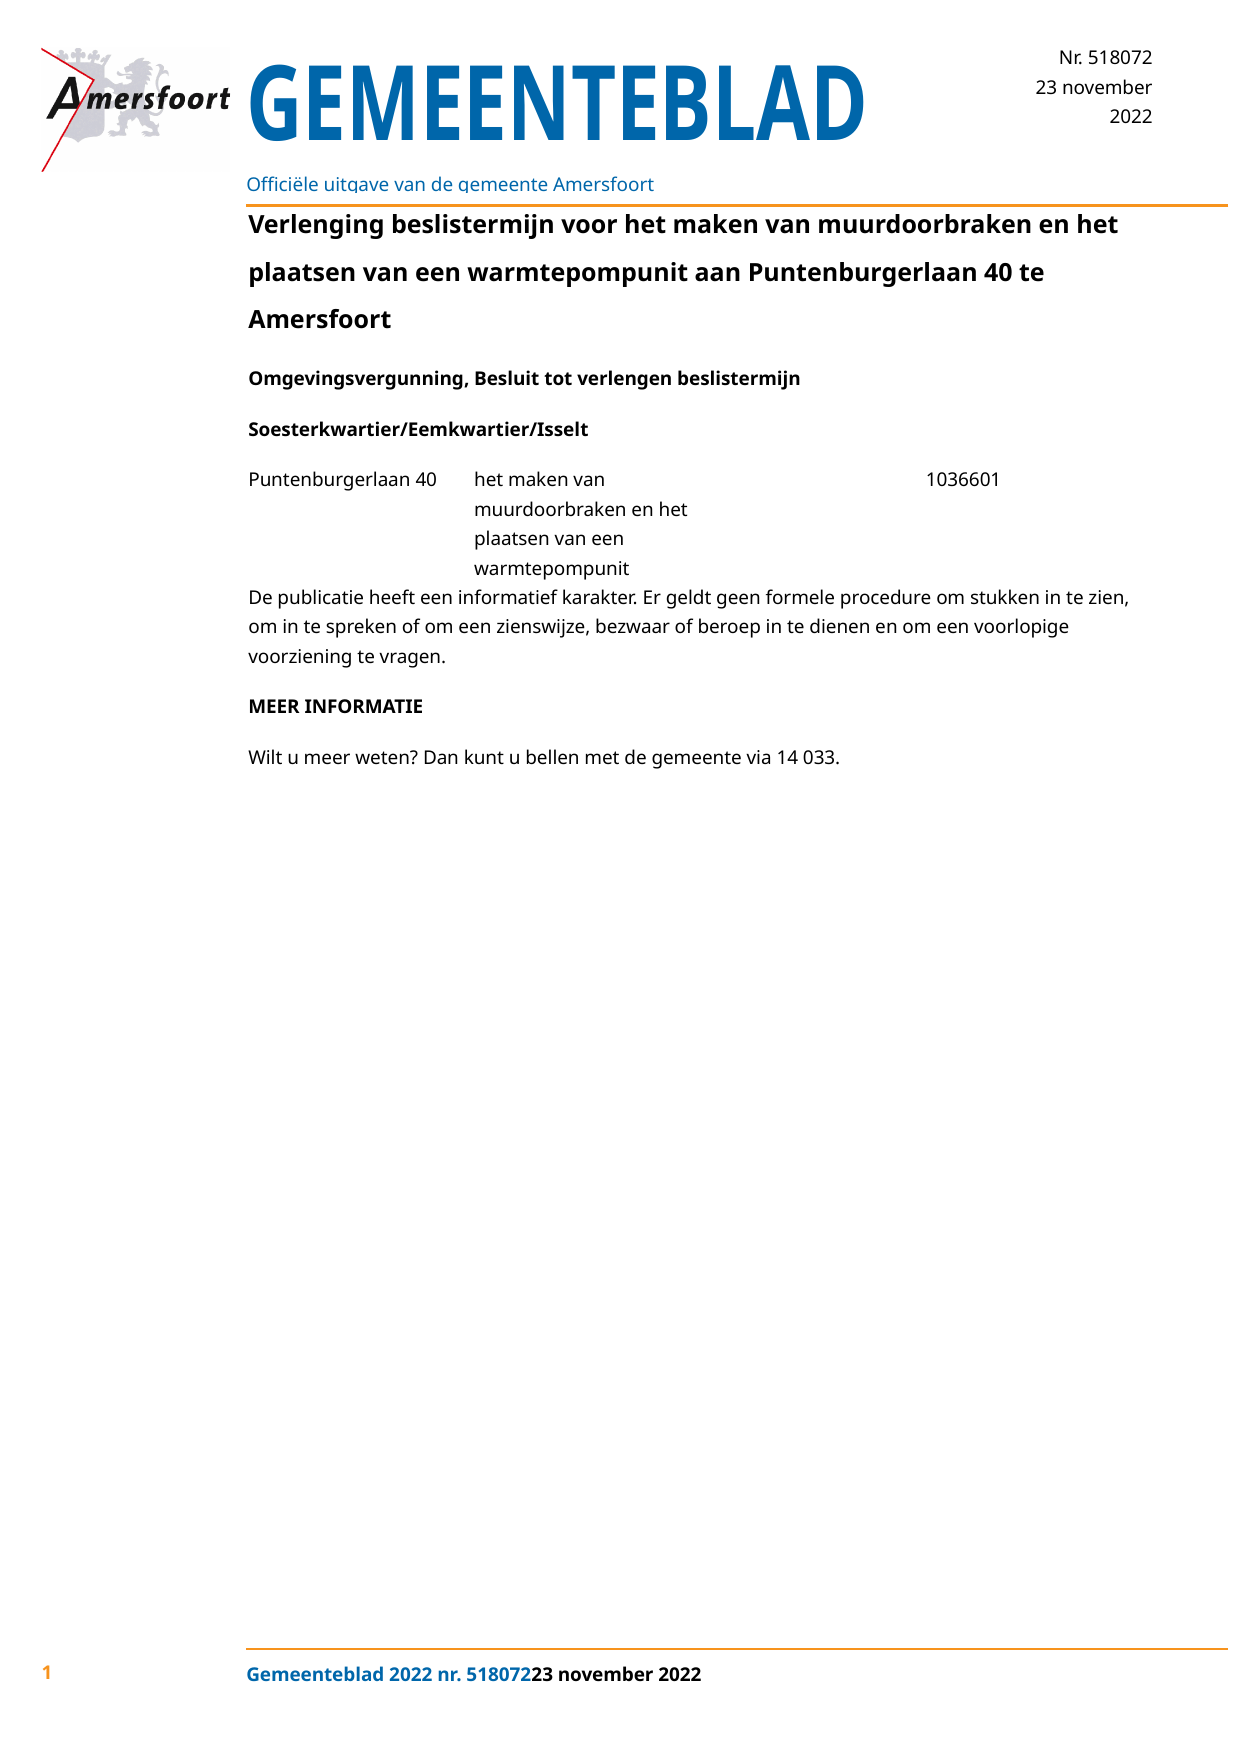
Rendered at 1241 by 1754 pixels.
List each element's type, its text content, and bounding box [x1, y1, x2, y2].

text De publicatie heeft een informatief karakter. Er geldt geen formele procedure om stukken in te zien, om in te spreken of om een zienswijze, bezwaar of beroep in te dienen en om een voorlopige voorziening te vragen. [248, 584, 1152, 669]
table_header 1036601 [926, 466, 1152, 581]
picture [41, 47, 231, 172]
table_header het maken van muurdoorbraken en het plaatsen van een warmtepompunit [474, 466, 700, 581]
table_header Puntenburgerlaan 40 [248, 466, 474, 581]
text Wilt u meer weten? Dan kunt u bellen met de gemeente via 14 033. [248, 744, 1152, 770]
text Omgevingsvergunning, Besluit tot verlengen beslistermijn [248, 366, 1152, 391]
table_header [700, 466, 926, 581]
text MEER INFORMATIE [248, 694, 1152, 719]
text Verlenging beslistermijn voor het maken van muurdoorbraken en het plaatsen van een warmtepompunit aan Puntenburgerlaan 40 te Amersfoort [248, 207, 1152, 336]
text Soesterkwartier/Eemkwartier/Isselt [248, 416, 1152, 442]
